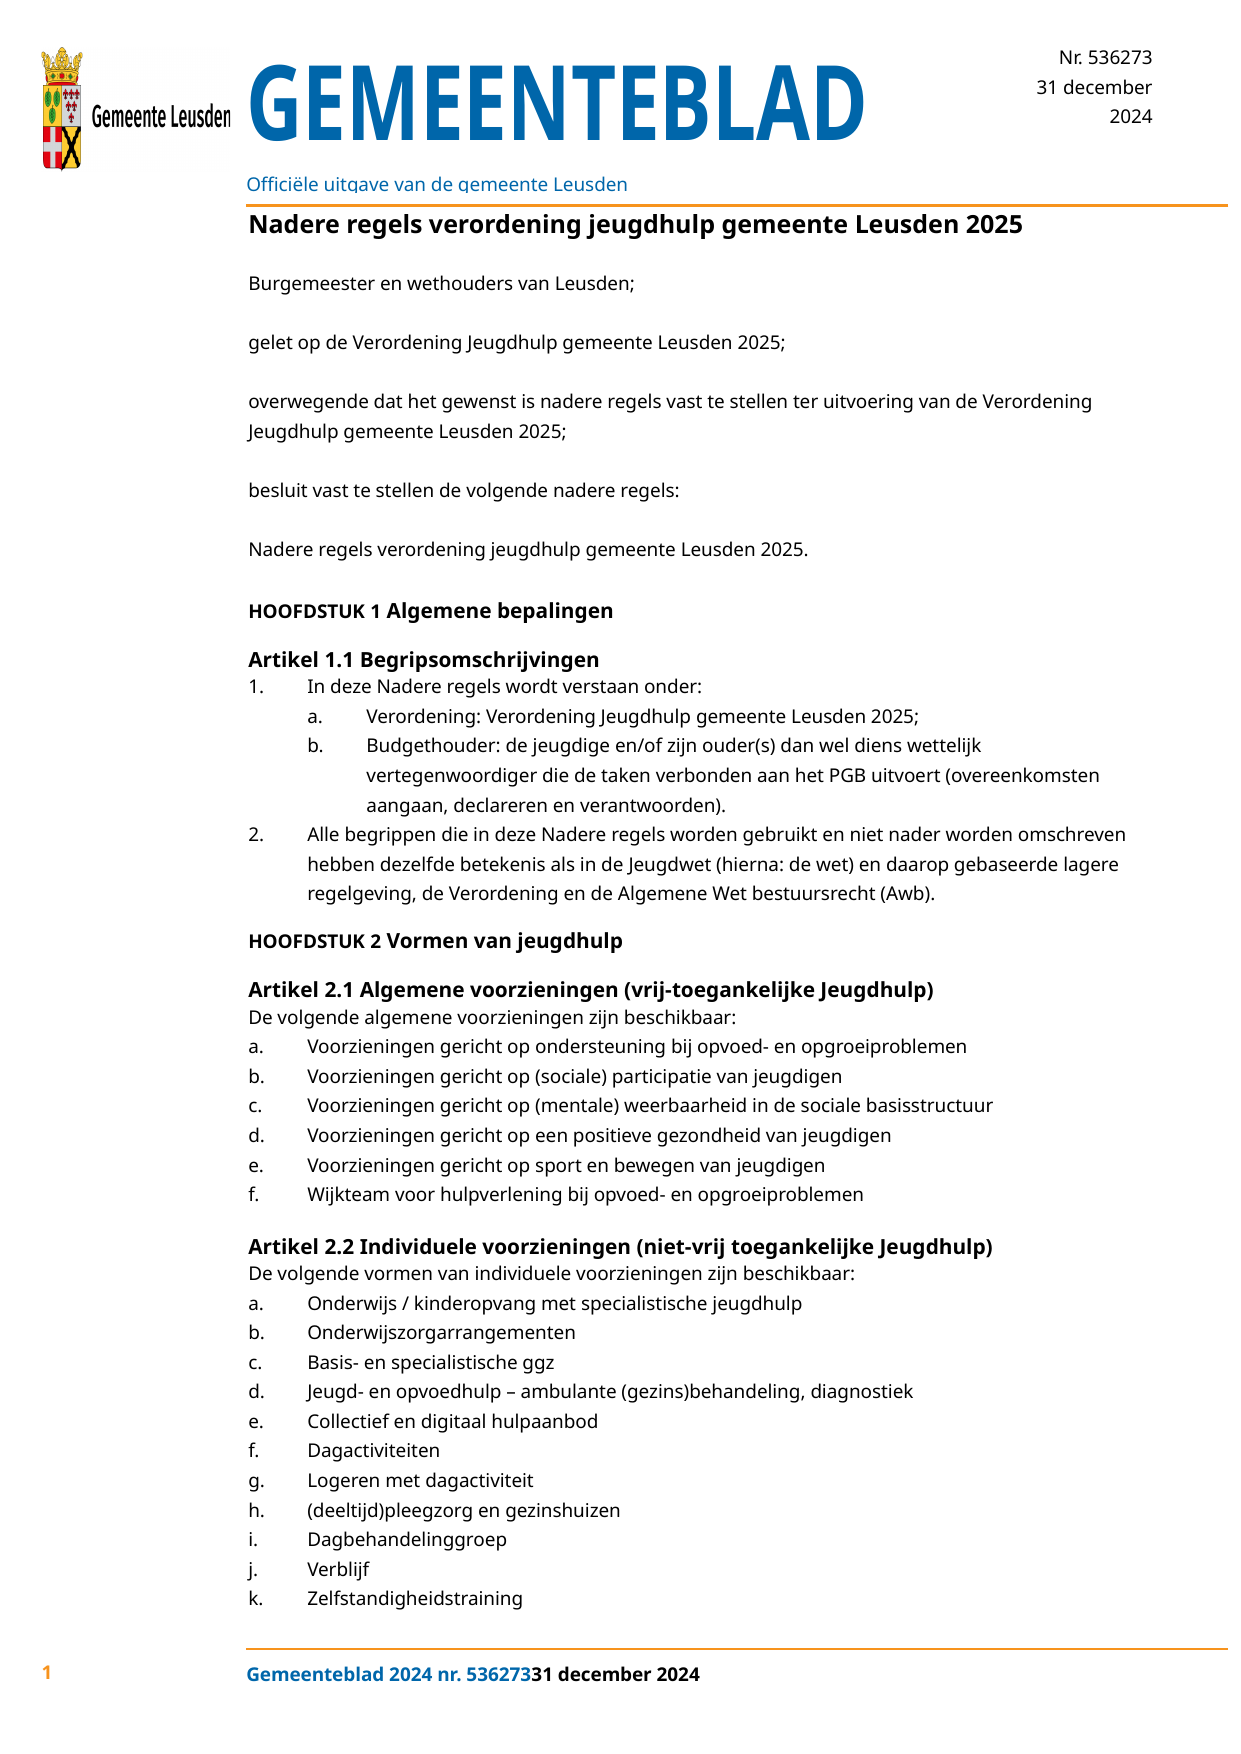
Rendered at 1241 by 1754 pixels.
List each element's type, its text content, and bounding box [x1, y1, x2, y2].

text gelet op de Verordening Jeugdhulp gemeente Leusden 2025; [248, 329, 1152, 355]
list Voorzieningen gericht op een positieve gezondheid van jeugdigen [248, 1122, 1152, 1148]
text Artikel 1.1 Begripsomschrijvingen [248, 645, 1152, 673]
text De volgende vormen van individuele voorzieningen zijn beschikbaar: [248, 1260, 1152, 1286]
list Verordening: Verordening Jeugdhulp gemeente Leusden 2025; [307, 703, 1152, 729]
list Alle begrippen die in deze Nadere regels worden gebruikt en niet nader worden omschreven hebben dezelfde betekenis als in de Jeugdwet (hierna: de wet) en daarop gebaseerde lagere regelgeving, de Verordening en de Algemene Wet bestuursrecht (Awb). [248, 821, 1152, 906]
list Onderwijszorgarrangementen [248, 1319, 1152, 1345]
list Voorzieningen gericht op ondersteuning bij opvoed- en opgroeiproblemen [248, 1033, 1152, 1059]
text Burgemeester en wethouders van Leusden; [248, 270, 1152, 296]
list Dagactiviteiten [248, 1438, 1152, 1463]
text Artikel 2.1 Algemene voorzieningen (vrij-toegankelijke Jeugdhulp) [248, 975, 1152, 1004]
list Voorzieningen gericht op (mentale) weerbaarheid in de sociale basisstructuur [248, 1093, 1152, 1118]
text Nadere regels verordening jeugdhulp gemeente Leusden 2025. [248, 537, 1152, 562]
list Basis- en specialistische ggz [248, 1349, 1152, 1375]
text De volgende algemene voorzieningen zijn beschikbaar: [248, 1004, 1152, 1029]
list Budgethouder: de jeugdige en/of zijn ouder(s) dan wel diens wettelijk vertegenwoordiger die de taken verbonden aan het PGB uitvoert (overeenkomsten aangaan, declareren en verantwoorden). [307, 733, 1152, 817]
list Onderwijs / kinderopvang met specialistische jeugdhulp [248, 1290, 1152, 1316]
text HOOFDSTUK 1 Algemene bepalingen [248, 596, 1152, 624]
list (deeltijd)pleegzorg en gezinshuizen [248, 1497, 1152, 1523]
text besluit vast te stellen de volgende nadere regels: [248, 477, 1152, 503]
list In deze Nadere regels wordt verstaan onder: [248, 673, 1152, 699]
text Artikel 2.2 Individuele voorzieningen (niet-vrij toegankelijke Jeugdhulp) [248, 1232, 1152, 1260]
list Logeren met dagactiviteit [248, 1467, 1152, 1493]
list Verblijf [248, 1556, 1152, 1582]
text HOOFDSTUK 2 Vormen van jeugdhulp [248, 926, 1152, 954]
text Nadere regels verordening jeugdhulp gemeente Leusden 2025 [248, 207, 1152, 241]
text overwegende dat het gewenst is nadere regels vast te stellen ter uitvoering van de Verordening Jeugdhulp gemeente Leusden 2025; [248, 389, 1152, 444]
list Voorzieningen gericht op sport en bewegen van jeugdigen [248, 1152, 1152, 1177]
list Wijkteam voor hulpverlening bij opvoed- en opgroeiproblemen [248, 1181, 1152, 1207]
list Zelfstandigheidstraining [248, 1586, 1152, 1611]
picture [41, 47, 231, 172]
list Collectief en digitaal hulpaanbod [248, 1408, 1152, 1434]
list Voorzieningen gericht op (sociale) participatie van jeugdigen [248, 1063, 1152, 1089]
list Jeugd- en opvoedhulp – ambulante (gezins)behandeling, diagnostiek [248, 1378, 1152, 1404]
list Dagbehandelinggroep [248, 1526, 1152, 1552]
